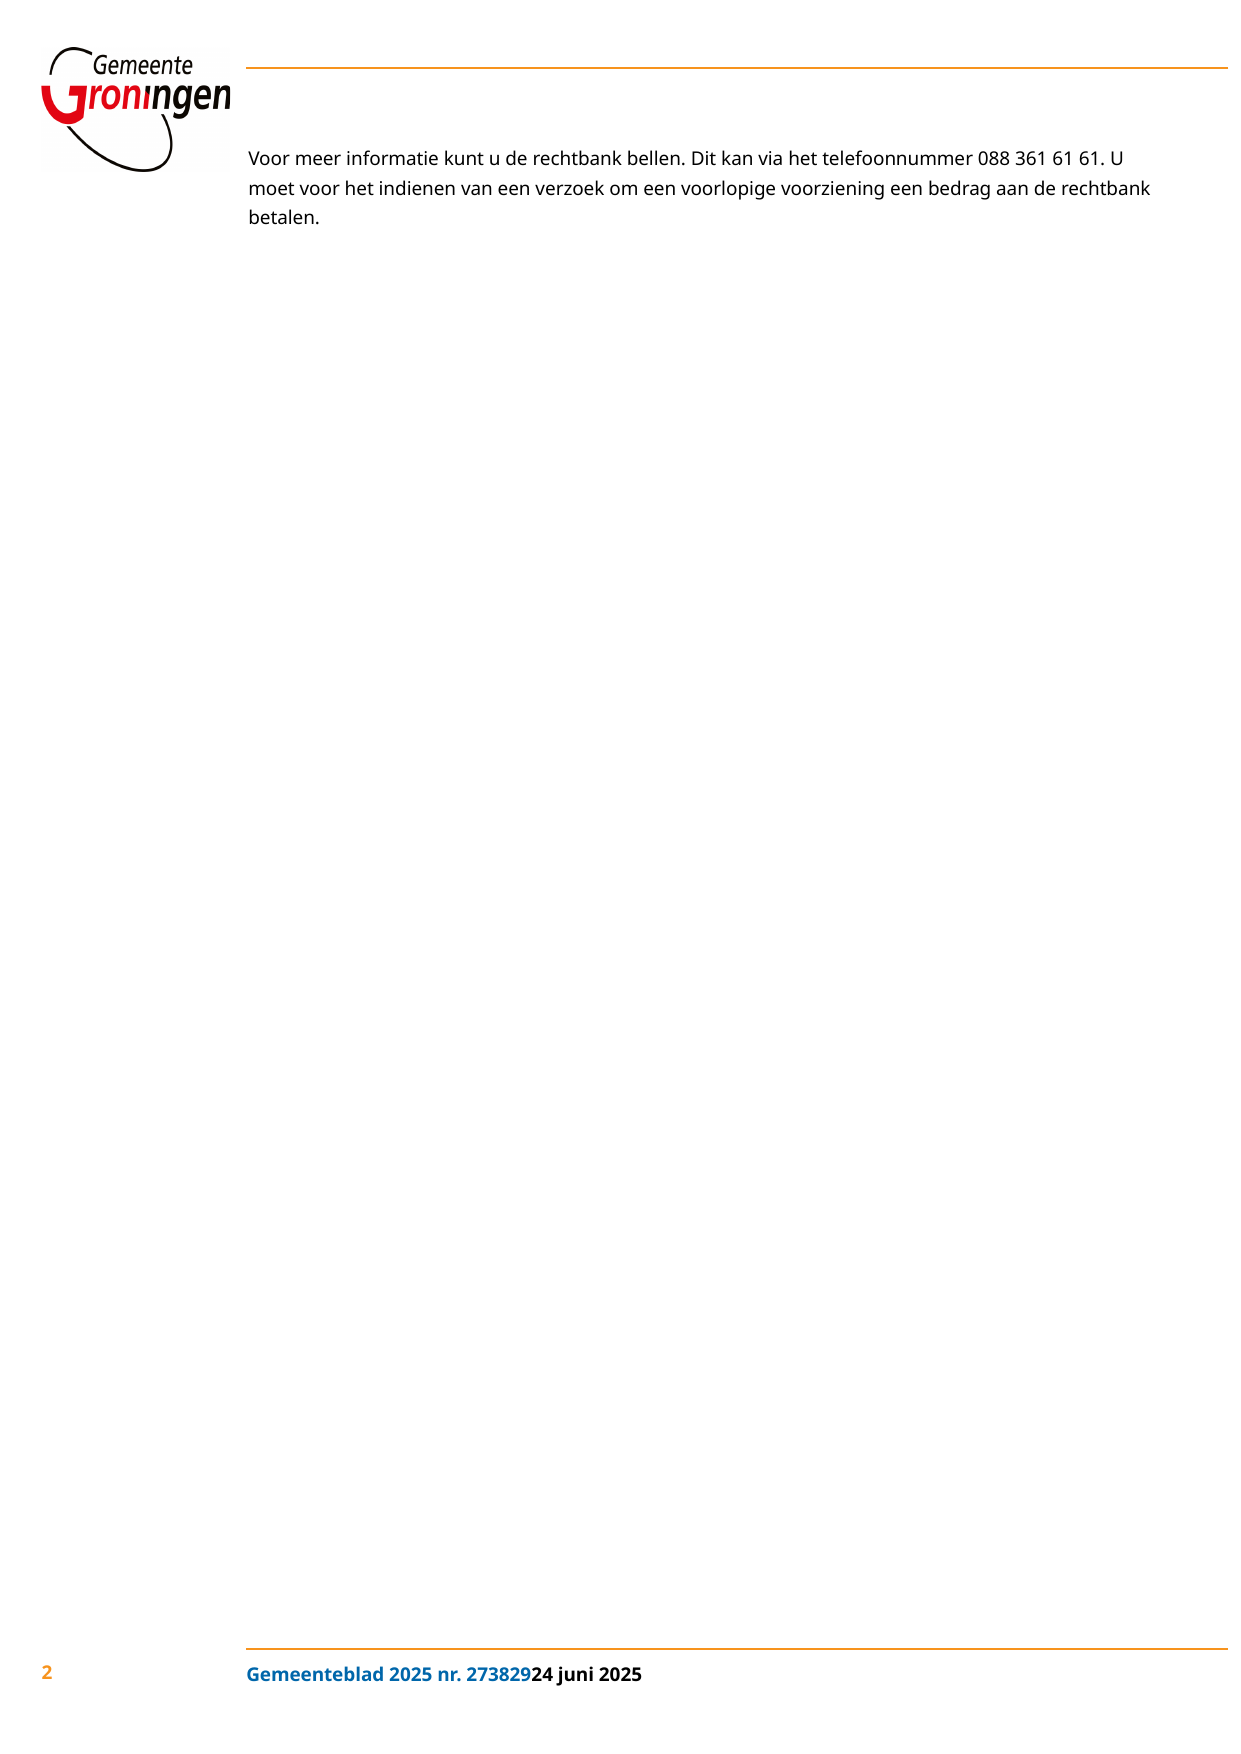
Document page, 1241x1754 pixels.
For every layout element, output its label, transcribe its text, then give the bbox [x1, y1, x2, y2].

picture [41, 47, 231, 172]
text Voor meer informatie kunt u de rechtbank bellen. Dit kan via het telefoonnummer 088 361 61 61. U moet voor het indienen van een verzoek om een voorlopige voorziening een bedrag aan de rechtbank betalen. [248, 145, 1152, 230]
